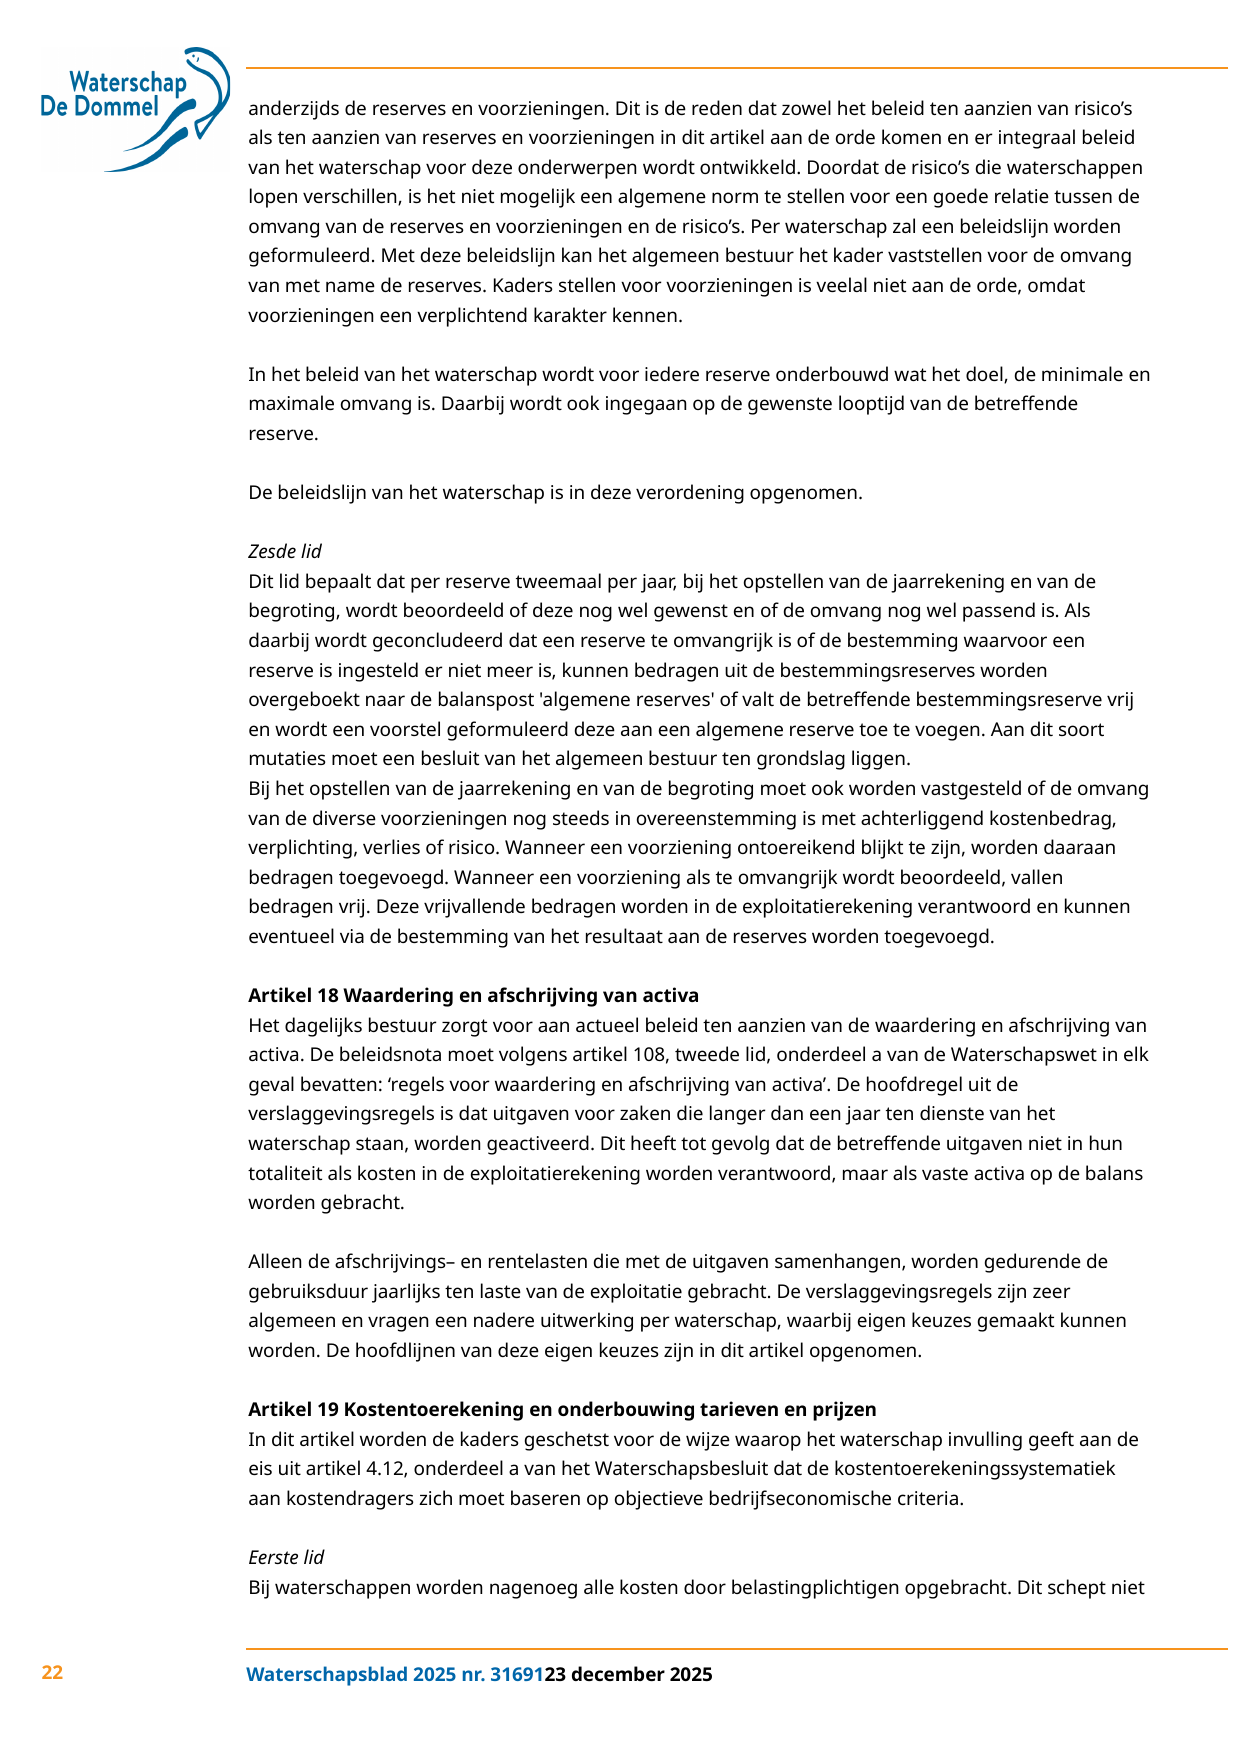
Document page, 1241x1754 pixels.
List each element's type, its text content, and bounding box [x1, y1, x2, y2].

text Dit lid bepaalt dat per reserve tweemaal per jaar, bij het opstellen van de jaarrekening en van de begroting, wordt beoordeeld of deze nog wel gewenst en of de omvang nog wel passend is. Als daarbij wordt geconcludeerd dat een reserve te omvangrijk is of de bestemming waarvoor een reserve is ingesteld er niet meer is, kunnen bedragen uit de bestemmingsreserves worden overgeboekt naar de balanspost 'algemene reserves' of valt de betreffende bestemmingsreserve vrij en wordt een voorstel geformuleerd deze aan een algemene reserve toe te voegen. Aan dit soort mutaties moet een besluit van het algemeen bestuur ten grondslag liggen. [248, 568, 1152, 771]
text Zesde lid [248, 538, 1152, 564]
picture [41, 47, 231, 172]
text Bij waterschappen worden nagenoeg alle kosten door belastingplichtigen opgebracht. Dit schept niet [248, 1574, 1152, 1600]
picture [198, 118, 210, 131]
text Artikel 18 Waardering en afschrijving van activa [248, 982, 1152, 1008]
text In het beleid van het waterschap wordt voor iedere reserve onderbouwd wat het doel, de minimale en maximale omvang is. Daarbij wordt ook ingegaan op de gewenste looptijd van de betreffende reserve. [248, 361, 1152, 446]
text In dit artikel worden de kaders geschetst voor de wijze waarop het waterschap invulling geeft aan de eis uit artikel 4.12, onderdeel a van het Waterschapsbesluit dat de kostentoerekeningssystematiek aan kostendragers zich moet baseren op objectieve bedrijfseconomische criteria. [248, 1426, 1152, 1511]
text Alleen de afschrijvings– en rentelasten die met de uitgaven samenhangen, worden gedurende de gebruiksduur jaarlijks ten laste van de exploitatie gebracht. De verslaggevingsregels zijn zeer algemeen en vragen een nadere uitwerking per waterschap, waarbij eigen keuzes gemaakt kunnen worden. De hoofdlijnen van deze eigen keuzes zijn in dit artikel opgenomen. [248, 1248, 1152, 1363]
text De beleidslijn van het waterschap is in deze verordening opgenomen. [248, 479, 1152, 505]
text Bij het opstellen van de jaarrekening en van de begroting moet ook worden vastgesteld of de omvang van de diverse voorzieningen nog steeds in overeenstemming is met achterliggend kostenbedrag, verplichting, verlies of risico. Wanneer een voorziening ontoereikend blijkt te zijn, worden daaraan bedragen toegevoegd. Wanneer een voorziening als te omvangrijk wordt beoordeeld, vallen bedragen vrij. Deze vrijvallende bedragen worden in de exploitatierekening verantwoord en kunnen eventueel via de bestemming van het resultaat aan de reserves worden toegevoegd. [248, 775, 1152, 949]
picture [45, 99, 51, 111]
text anderzijds de reserves en voorzieningen. Dit is de reden dat zowel het beleid ten aanzien van risico’s als ten aanzien van reserves en voorzieningen in dit artikel aan de orde komen en er integraal beleid van het waterschap voor deze onderwerpen wordt ontwikkeld. Doordat de risico’s die waterschappen lopen verschillen, is het niet mogelijk een algemene norm te stellen voor een goede relatie tussen de omvang van de reserves en voorzieningen en de risico’s. Per waterschap zal een beleidslijn worden geformuleerd. Met deze beleidslijn kan het algemeen bestuur het kader vaststellen voor de omvang van met name de reserves. Kaders stellen voor voorzieningen is veelal niet aan de orde, omdat voorzieningen een verplichtend karakter kennen. [248, 95, 1152, 328]
text Artikel 19 Kostentoerekening en onderbouwing tarieven en prijzen [248, 1396, 1152, 1422]
text Het dagelijks bestuur zorgt voor aan actueel beleid ten aanzien van de waardering en afschrijving van activa. De beleidsnota moet volgens artikel 108, tweede lid, onderdeel a van de Waterschapswet in elk geval bevatten: ‘regels voor waardering en afschrijving van activa’. De hoofdregel uit de verslaggevingsregels is dat uitgaven voor zaken die langer dan een jaar ten dienste van het waterschap staan, worden geactiveerd. Dit heeft tot gevolg dat de betreffende uitgaven niet in hun totaliteit als kosten in de exploitatierekening worden verantwoord, maar als vaste activa op de balans worden gebracht. [248, 1012, 1152, 1215]
picture [204, 47, 231, 76]
text Eerste lid [248, 1544, 1152, 1570]
